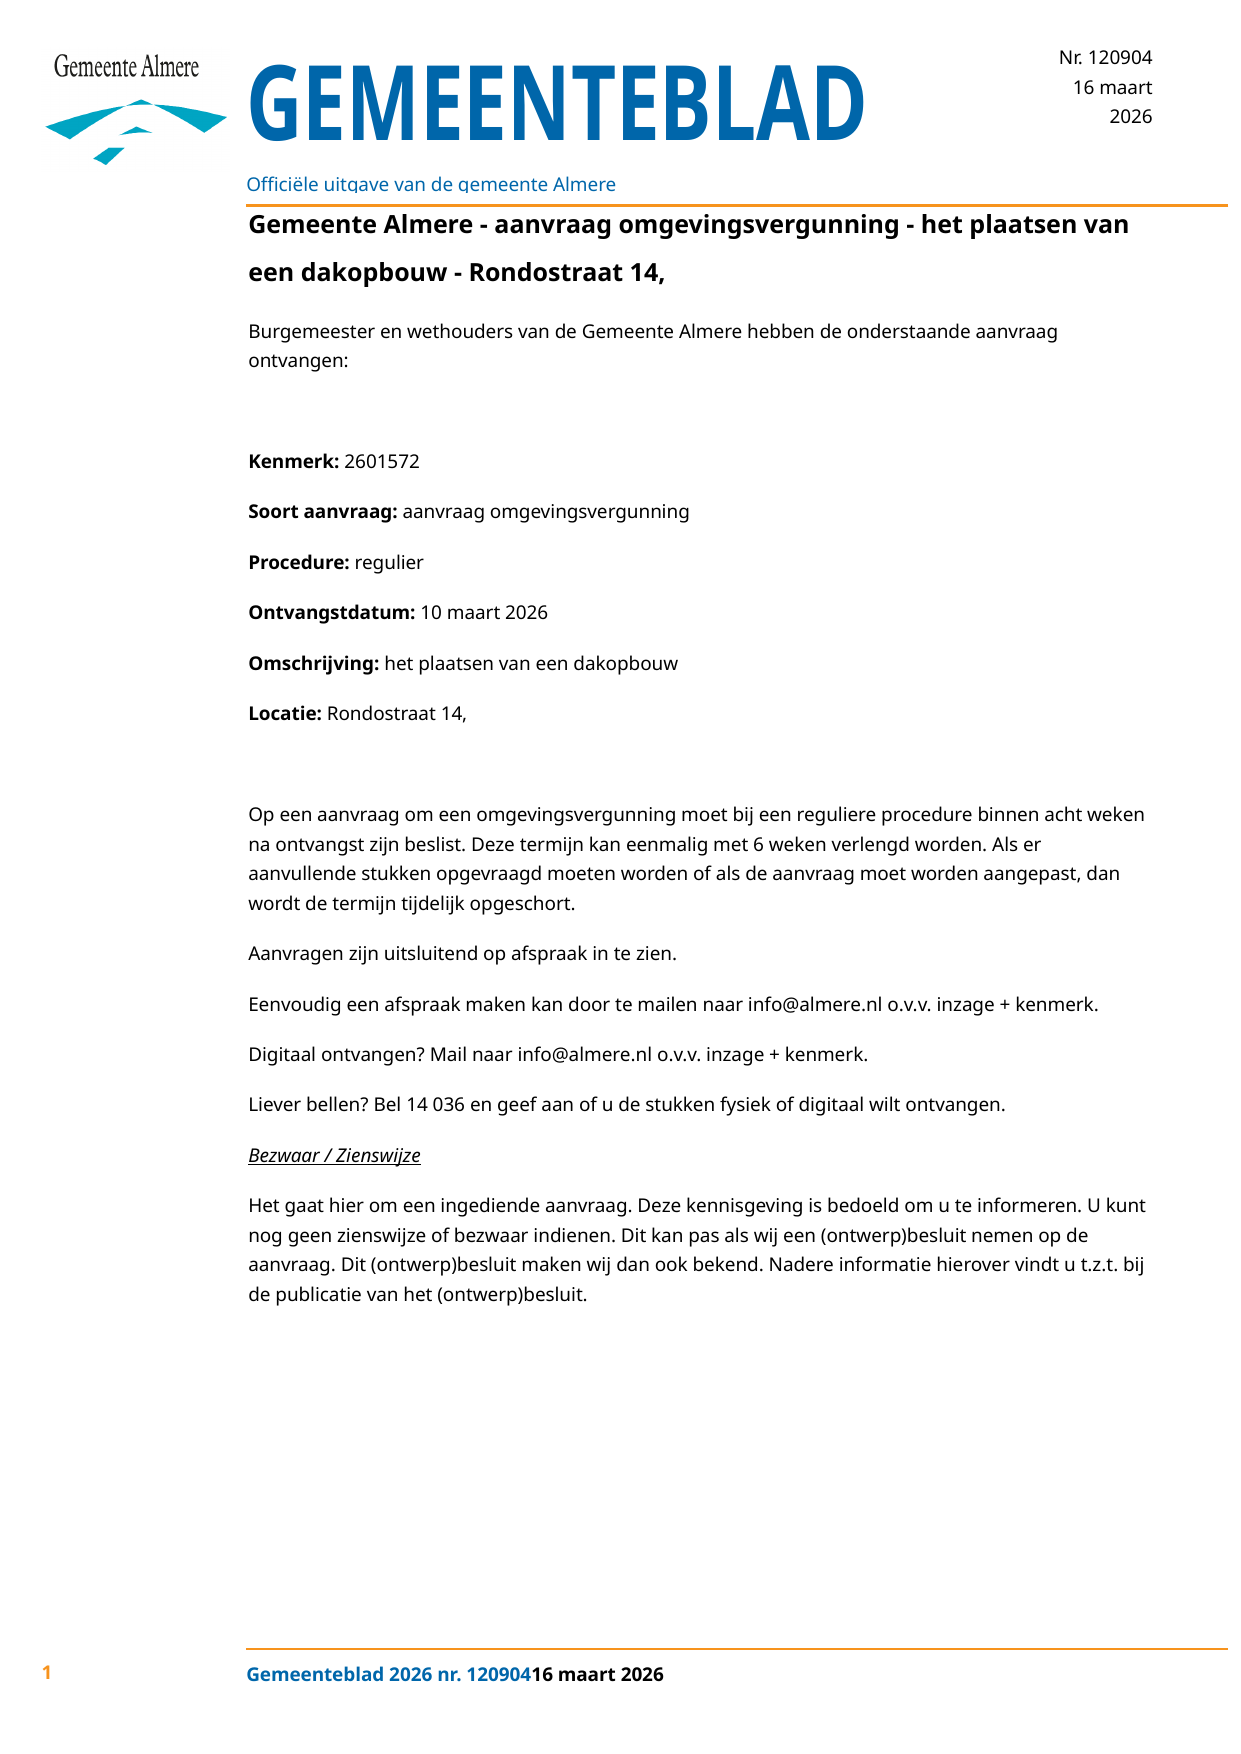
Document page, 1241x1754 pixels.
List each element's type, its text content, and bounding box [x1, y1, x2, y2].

text Ontvangstdatum: 10 maart 2026 [248, 599, 1152, 625]
text Burgemeester en wethouders van de Gemeente Almere hebben de onderstaande aanvraag ontvangen: [248, 318, 1152, 373]
text Omschrijving: het plaatsen van een dakopbouw [248, 650, 1152, 676]
text Digitaal ontvangen? Mail naar info@almere.nl o.v.v. inzage + kenmerk. [248, 1041, 1152, 1067]
text Het gaat hier om een ingediende aanvraag. Deze kennisgeving is bedoeld om u te informeren. U kunt nog geen zienswijze of bezwaar indienen. Dit kan pas als wij een (ontwerp)besluit nemen op de aanvraag. Dit (ontwerp)besluit maken wij dan ook bekend. Nadere informatie hierover vindt u t.z.t. bij de publicatie van het (ontwerp)besluit. [248, 1192, 1152, 1307]
text Liever bellen? Bel 14 036 en geef aan of u de stukken fysiek of digitaal wilt ontvangen. [248, 1092, 1152, 1117]
text Locatie: Rondostraat 14, [248, 700, 1152, 726]
text Eenvoudig een afspraak maken kan door te mailen naar info@almere.nl o.v.v. inzage + kenmerk. [248, 991, 1152, 1017]
text Kenmerk: 2601572 [248, 448, 1152, 474]
text Bezwaar / Zienswijze [248, 1142, 1152, 1168]
text Procedure: regulier [248, 549, 1152, 575]
text Gemeente Almere - aanvraag omgevingsvergunning - het plaatsen van een dakopbouw - Rondostraat 14, [248, 207, 1152, 288]
text Aanvragen zijn uitsluitend op afspraak in te zien. [248, 940, 1152, 966]
text Soort aanvraag: aanvraag omgevingsvergunning [248, 499, 1152, 524]
text Op een aanvraag om een omgevingsvergunning moet bij een reguliere procedure binnen acht weken na ontvangst zijn beslist. Deze termijn kan eenmalig met 6 weken verlengd worden. Als er aanvullende stukken opgevraagd moeten worden of als de aanvraag moet worden aangepast, dan wordt de termijn tijdelijk opgeschort. [248, 801, 1152, 916]
picture [41, 47, 231, 172]
